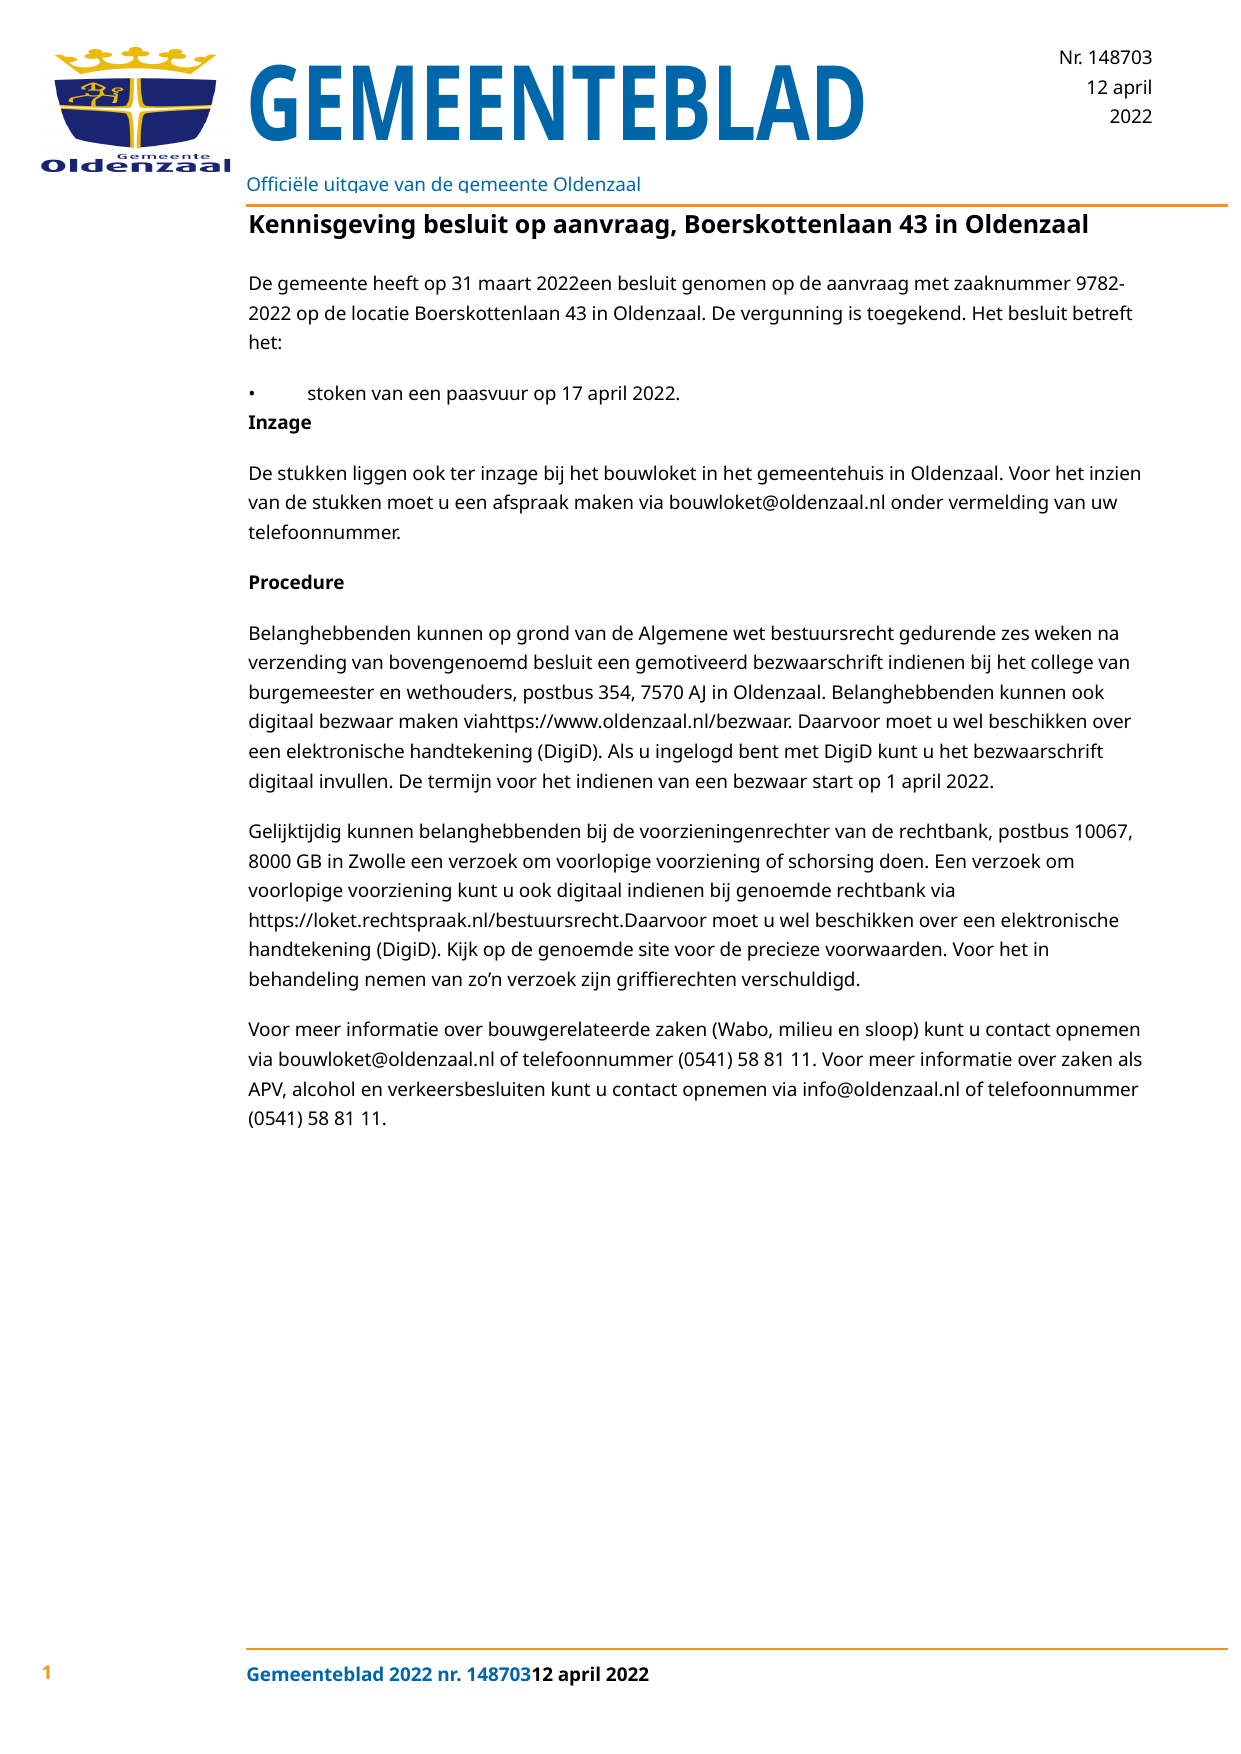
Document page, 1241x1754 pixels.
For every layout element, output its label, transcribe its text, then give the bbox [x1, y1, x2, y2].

text De stukken liggen ook ter inzage bij het bouwloket in het gemeentehuis in Oldenzaal. Voor het inzien van de stukken moet u een afspraak maken via bouwloket@oldenzaal.nl onder vermelding van uw telefoonnummer. [248, 460, 1152, 545]
text Procedure [248, 569, 1152, 595]
list stoken van een paasvuur op 17 april 2022. [248, 380, 1152, 406]
text Gelijktijdig kunnen belanghebbenden bij de voorzieningenrechter van de rechtbank, postbus 10067, 8000 GB in Zwolle een verzoek om voorlopige voorziening of schorsing doen. Een verzoek om voorlopige voorziening kunt u ook digitaal indienen bij genoemde rechtbank via https://loket.rechtspraak.nl/bestuursrecht.Daarvoor moet u wel beschikken over een elektronische handtekening (DigiD). Kijk op de genoemde site voor de precieze voorwaarden. Voor het in behandeling nemen van zo’n verzoek zijn griffierechten verschuldigd. [248, 818, 1152, 992]
text Voor meer informatie over bouwgerelateerde zaken (Wabo, milieu en sloop) kunt u contact opnemen via bouwloket@oldenzaal.nl of telefoonnummer (0541) 58 81 11. Voor meer informatie over zaken als APV, alcohol en verkeersbesluiten kunt u contact opnemen via info@oldenzaal.nl of telefoonnummer (0541) 58 81 11. [248, 1017, 1152, 1131]
text Inzage [248, 409, 1152, 435]
picture [41, 47, 231, 172]
text De gemeente heeft op 31 maart 2022een besluit genomen op de aanvraag met zaaknummer 9782-2022 op de locatie Boerskottenlaan 43 in Oldenzaal. De vergunning is toegekend. Het besluit betreft het: [248, 270, 1152, 355]
text Belanghebbenden kunnen op grond van de Algemene wet bestuursrecht gedurende zes weken na verzending van bovengenoemd besluit een gemotiveerd bezwaarschrift indienen bij het college van burgemeester en wethouders, postbus 354, 7570 AJ in Oldenzaal. Belanghebbenden kunnen ook digitaal bezwaar maken viahttps://www.oldenzaal.nl/bezwaar. Daarvoor moet u wel beschikken over een elektronische handtekening (DigiD). Als u ingelogd bent met DigiD kunt u het bezwaarschrift digitaal invullen. De termijn voor het indienen van een bezwaar start op 1 april 2022. [248, 620, 1152, 793]
text Kennisgeving besluit op aanvraag, Boerskottenlaan 43 in Oldenzaal [248, 207, 1152, 241]
